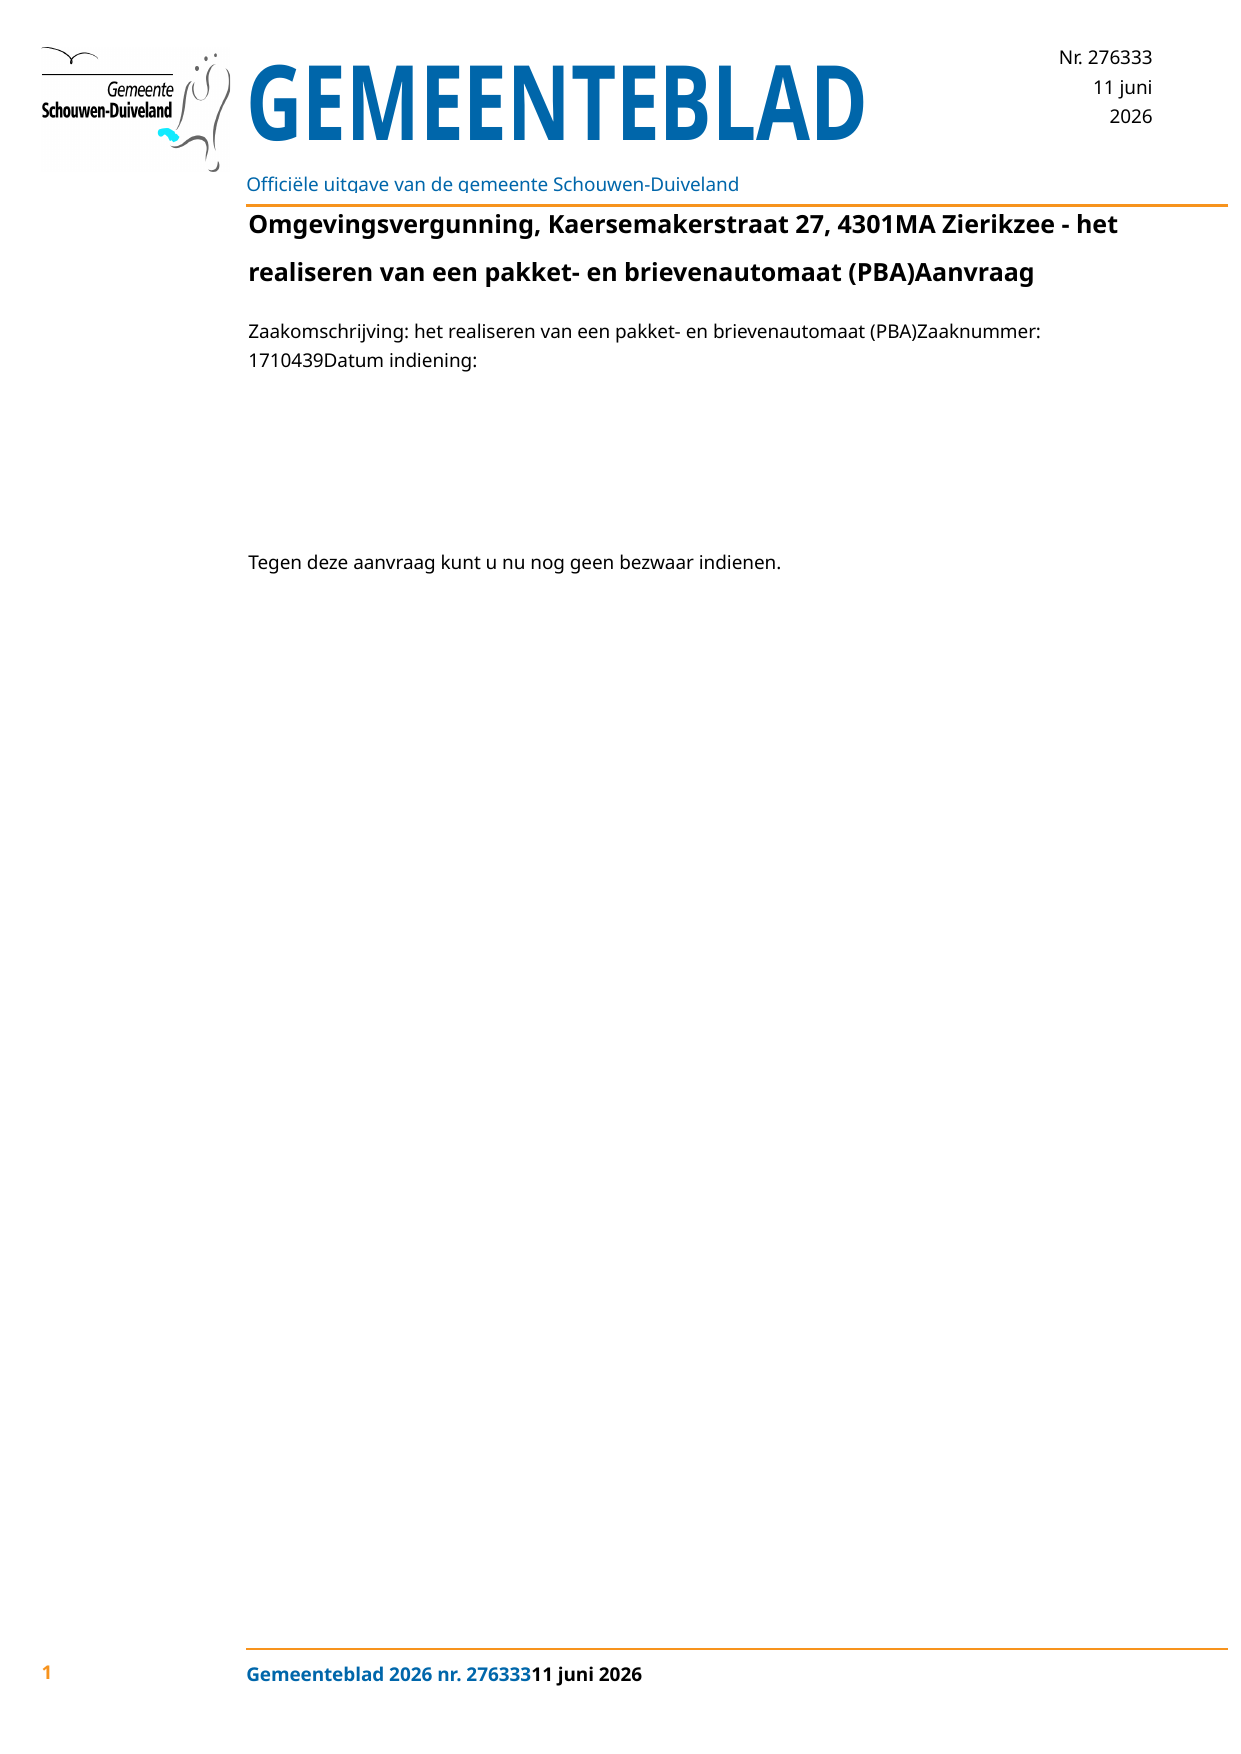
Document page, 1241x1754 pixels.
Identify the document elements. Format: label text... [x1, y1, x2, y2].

text Tegen deze aanvraag kunt u nu nog geen bezwaar indienen. [248, 549, 1152, 575]
text Omgevingsvergunning, Kaersemakerstraat 27, 4301MA Zierikzee - het realiseren van een pakket- en brievenautomaat (PBA)Aanvraag [248, 207, 1152, 288]
picture [41, 47, 231, 172]
text Zaakomschrijving: het realiseren van een pakket- en brievenautomaat (PBA)Zaaknummer: 1710439Datum indiening: [248, 318, 1152, 373]
